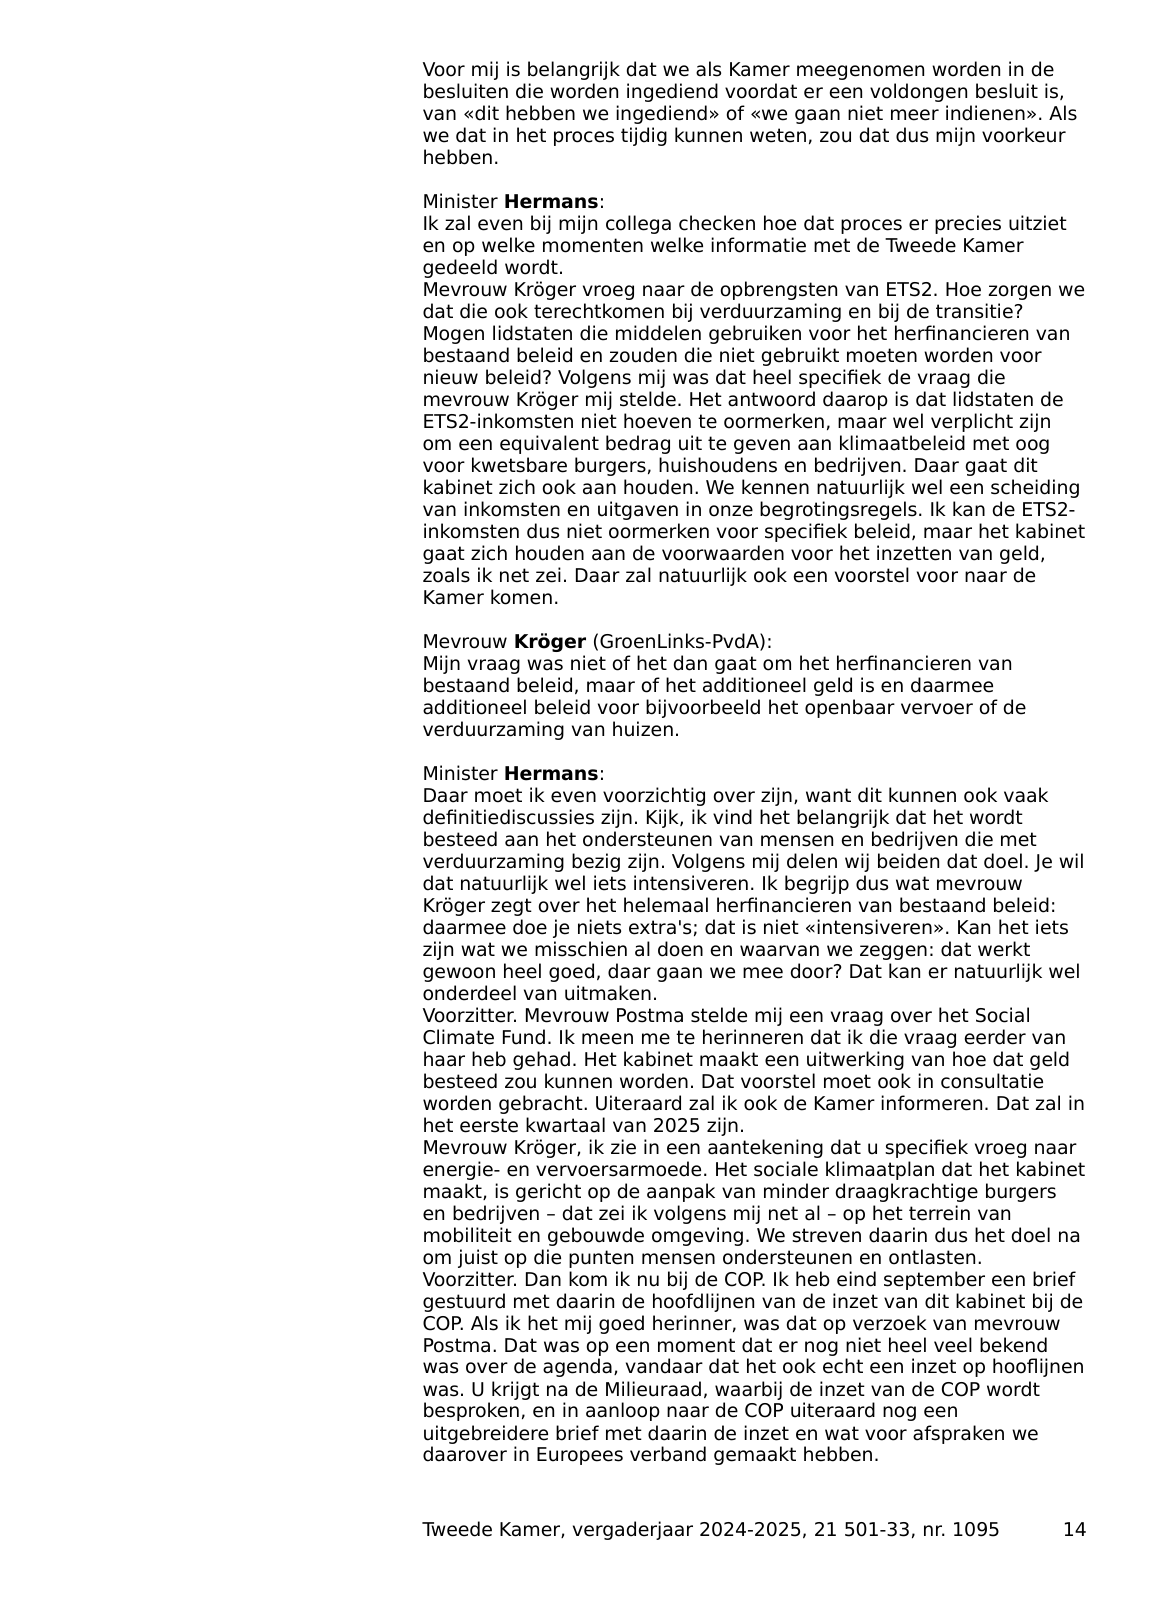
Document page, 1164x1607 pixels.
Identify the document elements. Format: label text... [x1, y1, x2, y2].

text Ik zal even bij mijn collega checken hoe dat proces er precies uitziet en op welke momenten welke informatie met de Tweede Kamer gedeeld wordt. [422, 213, 1087, 279]
text Minister Hermans: [422, 763, 1087, 785]
text Mevrouw Kröger, ik zie in een aantekening dat u specifiek vroeg naar energie- en vervoersarmoede. Het sociale klimaatplan dat het kabinet maakt, is gericht op de aanpak van minder draagkrachtige burgers en bedrijven – dat zei ik volgens mij net al – op het terrein van mobiliteit en gebouwde omgeving. We streven daarin dus het doel na om juist op die punten mensen ondersteunen en ontlasten. [422, 1137, 1087, 1268]
text Mevrouw Kröger vroeg naar de opbrengsten van ETS2. Hoe zorgen we dat die ook terechtkomen bij verduurzaming en bij de transitie? Mogen lidstaten die middelen gebruiken voor het herfinancieren van bestaand beleid en zouden die niet gebruikt moeten worden voor nieuw beleid? Volgens mij was dat heel specifiek de vraag die mevrouw Kröger mij stelde. Het antwoord daarop is dat lidstaten de ETS2-inkomsten niet hoeven te oormerken, maar wel verplicht zijn om een equivalent bedrag uit te geven aan klimaatbeleid met oog voor kwetsbare burgers, huishoudens en bedrijven. Daar gaat dit kabinet zich ook aan houden. We kennen natuurlijk wel een scheiding van inkomsten en uitgaven in onze begrotingsregels. Ik kan de ETS2-inkomsten dus niet oormerken voor specifiek beleid, maar het kabinet gaat zich houden aan de voorwaarden voor het inzetten van geld, zoals ik net zei. Daar zal natuurlijk ook een voorstel voor naar de Kamer komen. [422, 279, 1087, 609]
text Mevrouw Kröger (GroenLinks-PvdA): [422, 631, 1087, 653]
text Daar moet ik even voorzichtig over zijn, want dit kunnen ook vaak definitiediscussies zijn. Kijk, ik vind het belangrijk dat het wordt besteed aan het ondersteunen van mensen en bedrijven die met verduurzaming bezig zijn. Volgens mij delen wij beiden dat doel. Je wil dat natuurlijk wel iets intensiveren. Ik begrijp dus wat mevrouw Kröger zegt over het helemaal herfinancieren van bestaand beleid: daarmee doe je niets extra's; dat is niet «intensiveren». Kan het iets zijn wat we misschien al doen en waarvan we zeggen: dat werkt gewoon heel goed, daar gaan we mee door? Dat kan er natuurlijk wel onderdeel van uitmaken. [422, 785, 1087, 1005]
text Voor mij is belangrijk dat we als Kamer meegenomen worden in de besluiten die worden ingediend voordat er een voldongen besluit is, van «dit hebben we ingediend» of «we gaan niet meer indienen». Als we dat in het proces tijdig kunnen weten, zou dat dus mijn voorkeur hebben. [422, 59, 1087, 169]
text Mijn vraag was niet of het dan gaat om het herfinancieren van bestaand beleid, maar of het additioneel geld is en daarmee additioneel beleid voor bijvoorbeeld het openbaar vervoer of de verduurzaming van huizen. [422, 653, 1087, 741]
text Voorzitter. Mevrouw Postma stelde mij een vraag over het Social Climate Fund. Ik meen me te herinneren dat ik die vraag eerder van haar heb gehad. Het kabinet maakt een uitwerking van hoe dat geld besteed zou kunnen worden. Dat voorstel moet ook in consultatie worden gebracht. Uiteraard zal ik ook de Kamer informeren. Dat zal in het eerste kwartaal van 2025 zijn. [422, 1005, 1087, 1137]
text Minister Hermans: [422, 191, 1087, 213]
text Voorzitter. Dan kom ik nu bij de COP. Ik heb eind september een brief gestuurd met daarin de hoofdlijnen van de inzet van dit kabinet bij de COP. Als ik het mij goed herinner, was dat op verzoek van mevrouw Postma. Dat was op een moment dat er nog niet heel veel bekend was over de agenda, vandaar dat het ook echt een inzet op hooflijnen was. U krijgt na de Milieuraad, waarbij de inzet van de COP wordt besproken, en in aanloop naar de COP uiteraard nog een uitgebreidere brief met daarin de inzet en wat voor afspraken we daarover in Europees verband gemaakt hebben. [422, 1268, 1087, 1466]
